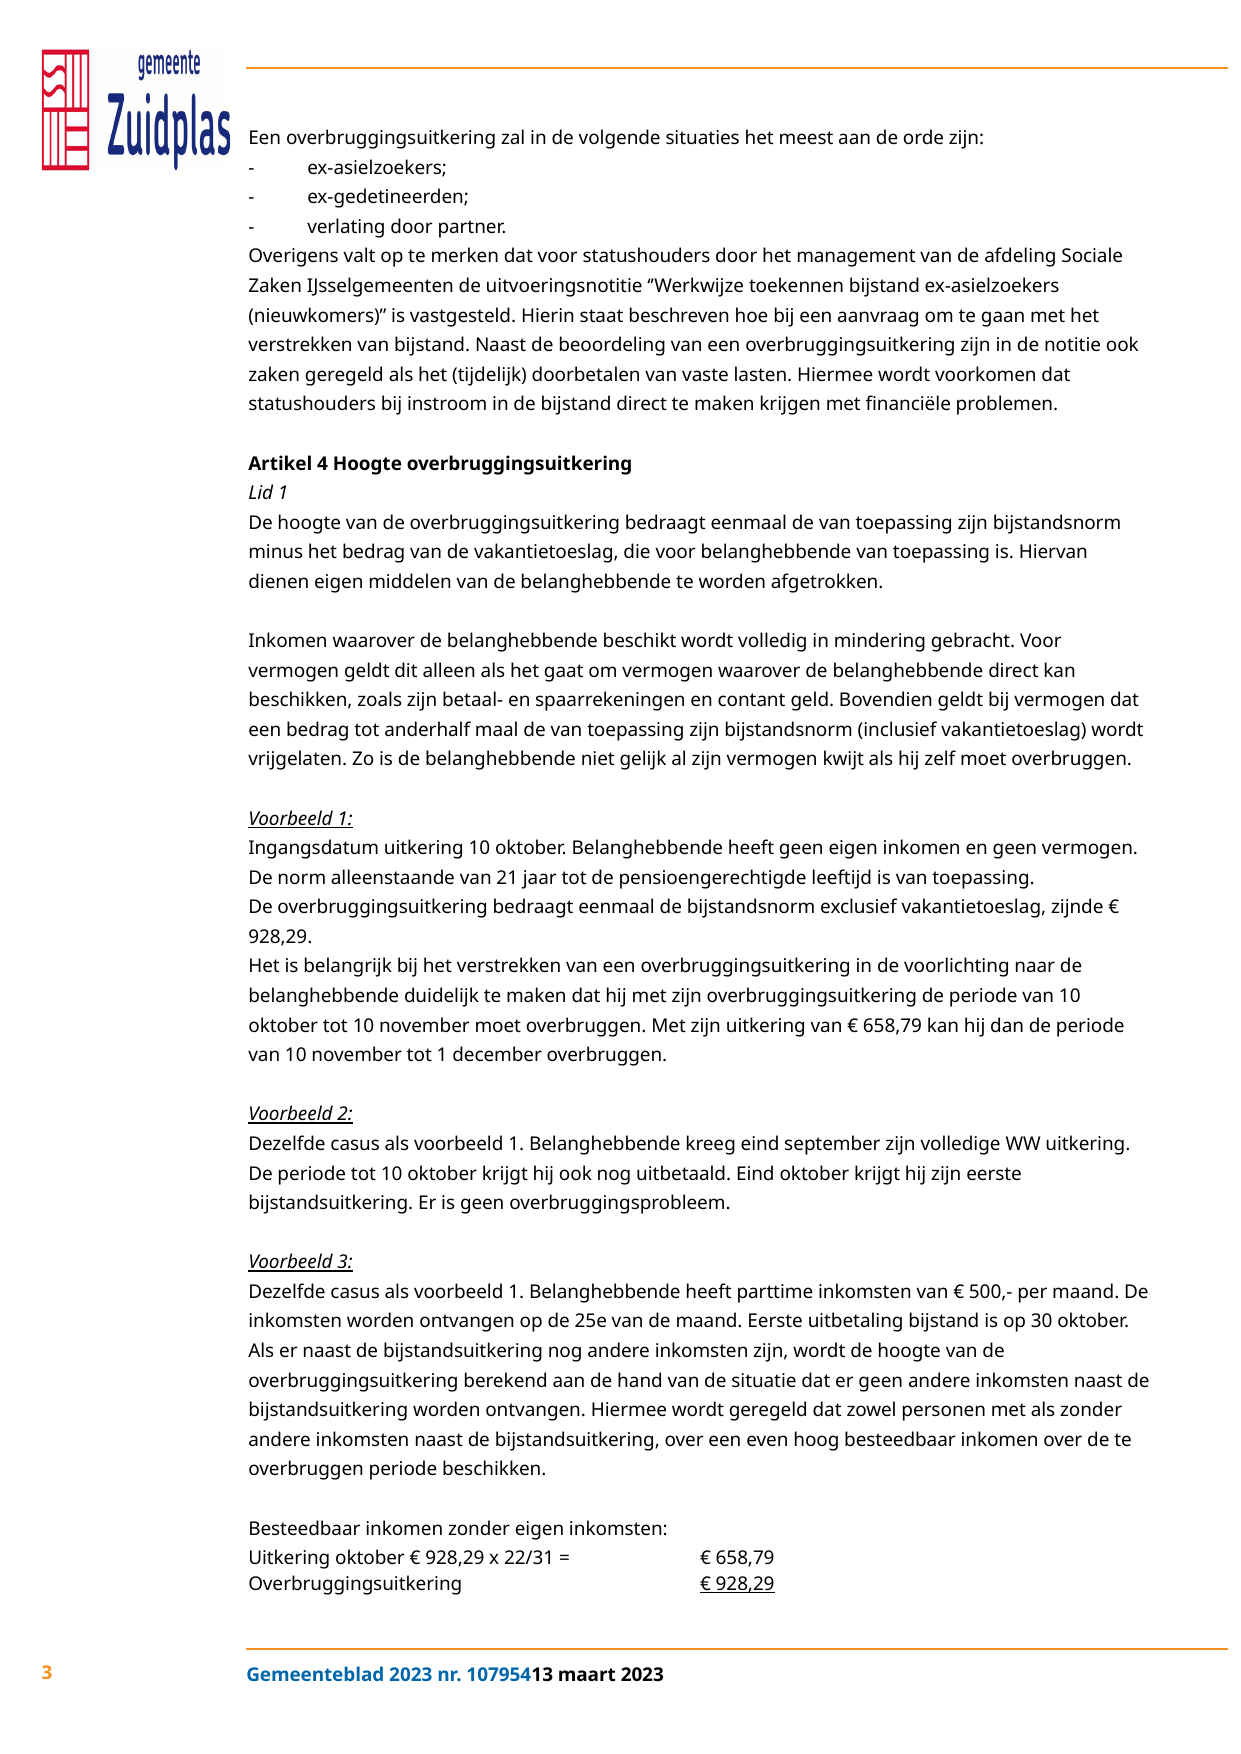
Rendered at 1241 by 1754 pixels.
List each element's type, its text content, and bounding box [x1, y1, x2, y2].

text Overigens valt op te merken dat voor statushouders door het management van de afdeling Sociale Zaken IJsselgemeenten de uitvoeringsnotitie ‘’Werkwijze toekennen bijstand ex-asielzoekers (nieuwkomers)’’ is vastgesteld. Hierin staat beschreven hoe bij een aanvraag om te gaan met het verstrekken van bijstand. Naast de beoordeling van een overbruggingsuitkering zijn in de notitie ook zaken geregeld als het (tijdelijk) doorbetalen van vaste lasten. Hiermee wordt voorkomen dat statushouders bij instroom in de bijstand direct te maken krijgen met financiële problemen. [248, 243, 1152, 416]
list ex-asielzoekers; [248, 154, 1152, 180]
text Ingangsdatum uitkering 10 oktober. Belanghebbende heeft geen eigen inkomen en geen vermogen. De norm alleenstaande van 21 jaar tot de pensioengerechtigde leeftijd is van toepassing. [248, 834, 1152, 890]
text Dezelfde casus als voorbeeld 1. Belanghebbende kreeg eind september zijn volledige WW uitkering. De periode tot 10 oktober krijgt hij ook nog uitbetaald. Eind oktober krijgt hij zijn eerste bijstandsuitkering. Er is geen overbruggingsprobleem. [248, 1130, 1152, 1215]
text Lid 1 [248, 479, 1152, 505]
text Inkomen waarover de belanghebbende beschikt wordt volledig in mindering gebracht. Voor vermogen geldt dit alleen als het gaat om vermogen waarover de belanghebbende direct kan beschikken, zoals zijn betaal- en spaarrekeningen en contant geld. Bovendien geldt bij vermogen dat een bedrag tot anderhalf maal de van toepassing zijn bijstandsnorm (inclusief vakantietoeslag) wordt vrijgelaten. Zo is de belanghebbende niet gelijk al zijn vermogen kwijt als hij zelf moet overbruggen. [248, 627, 1152, 771]
picture [41, 47, 231, 172]
text Voorbeeld 3: [248, 1248, 1152, 1274]
text Artikel 4 Hoogte overbruggingsuitkering [248, 450, 1152, 476]
text Voorbeeld 2: [248, 1101, 1152, 1126]
text Besteedbaar inkomen zonder eigen inkomsten: [248, 1515, 1152, 1541]
table_header € 658,79 [700, 1545, 1152, 1570]
text Dezelfde casus als voorbeeld 1. Belanghebbende heeft parttime inkomsten van € 500,- per maand. De inkomsten worden ontvangen op de 25e van de maand. Eerste uitbetaling bijstand is op 30 oktober. Als er naast de bijstandsuitkering nog andere inkomsten zijn, wordt de hoogte van de overbruggingsuitkering berekend aan de hand van de situatie dat er geen andere inkomsten naast de bijstandsuitkering worden ontvangen. Hiermee wordt geregeld dat zowel personen met als zonder andere inkomsten naast de bijstandsuitkering, over een even hoog besteedbaar inkomen over de te overbruggen periode beschikken. [248, 1278, 1152, 1481]
text De hoogte van de overbruggingsuitkering bedraagt eenmaal de van toepassing zijn bijstandsnorm minus het bedrag van de vakantietoeslag, die voor belanghebbende van toepassing is. Hiervan dienen eigen middelen van de belanghebbende te worden afgetrokken. [248, 509, 1152, 594]
table_cell € 928,29 [700, 1570, 1152, 1596]
text Het is belangrijk bij het verstrekken van een overbruggingsuitkering in de voorlichting naar de belanghebbende duidelijk te maken dat hij met zijn overbruggingsuitkering de periode van 10 oktober tot 10 november moet overbruggen. Met zijn uitkering van € 658,79 kan hij dan de periode van 10 november tot 1 december overbruggen. [248, 953, 1152, 1067]
list ex-gedetineerden; [248, 183, 1152, 209]
list verlating door partner. [248, 213, 1152, 239]
text De overbruggingsuitkering bedraagt eenmaal de bijstandsnorm exclusief vakantietoeslag, zijnde € 928,29. [248, 893, 1152, 949]
text Voorbeeld 1: [248, 805, 1152, 831]
table_header Uitkering oktober € 928,29 x 22/31 = [248, 1545, 700, 1570]
table_cell Overbruggingsuitkering [248, 1570, 700, 1596]
text Een overbruggingsuitkering zal in de volgende situaties het meest aan de orde zijn: [248, 124, 1152, 150]
